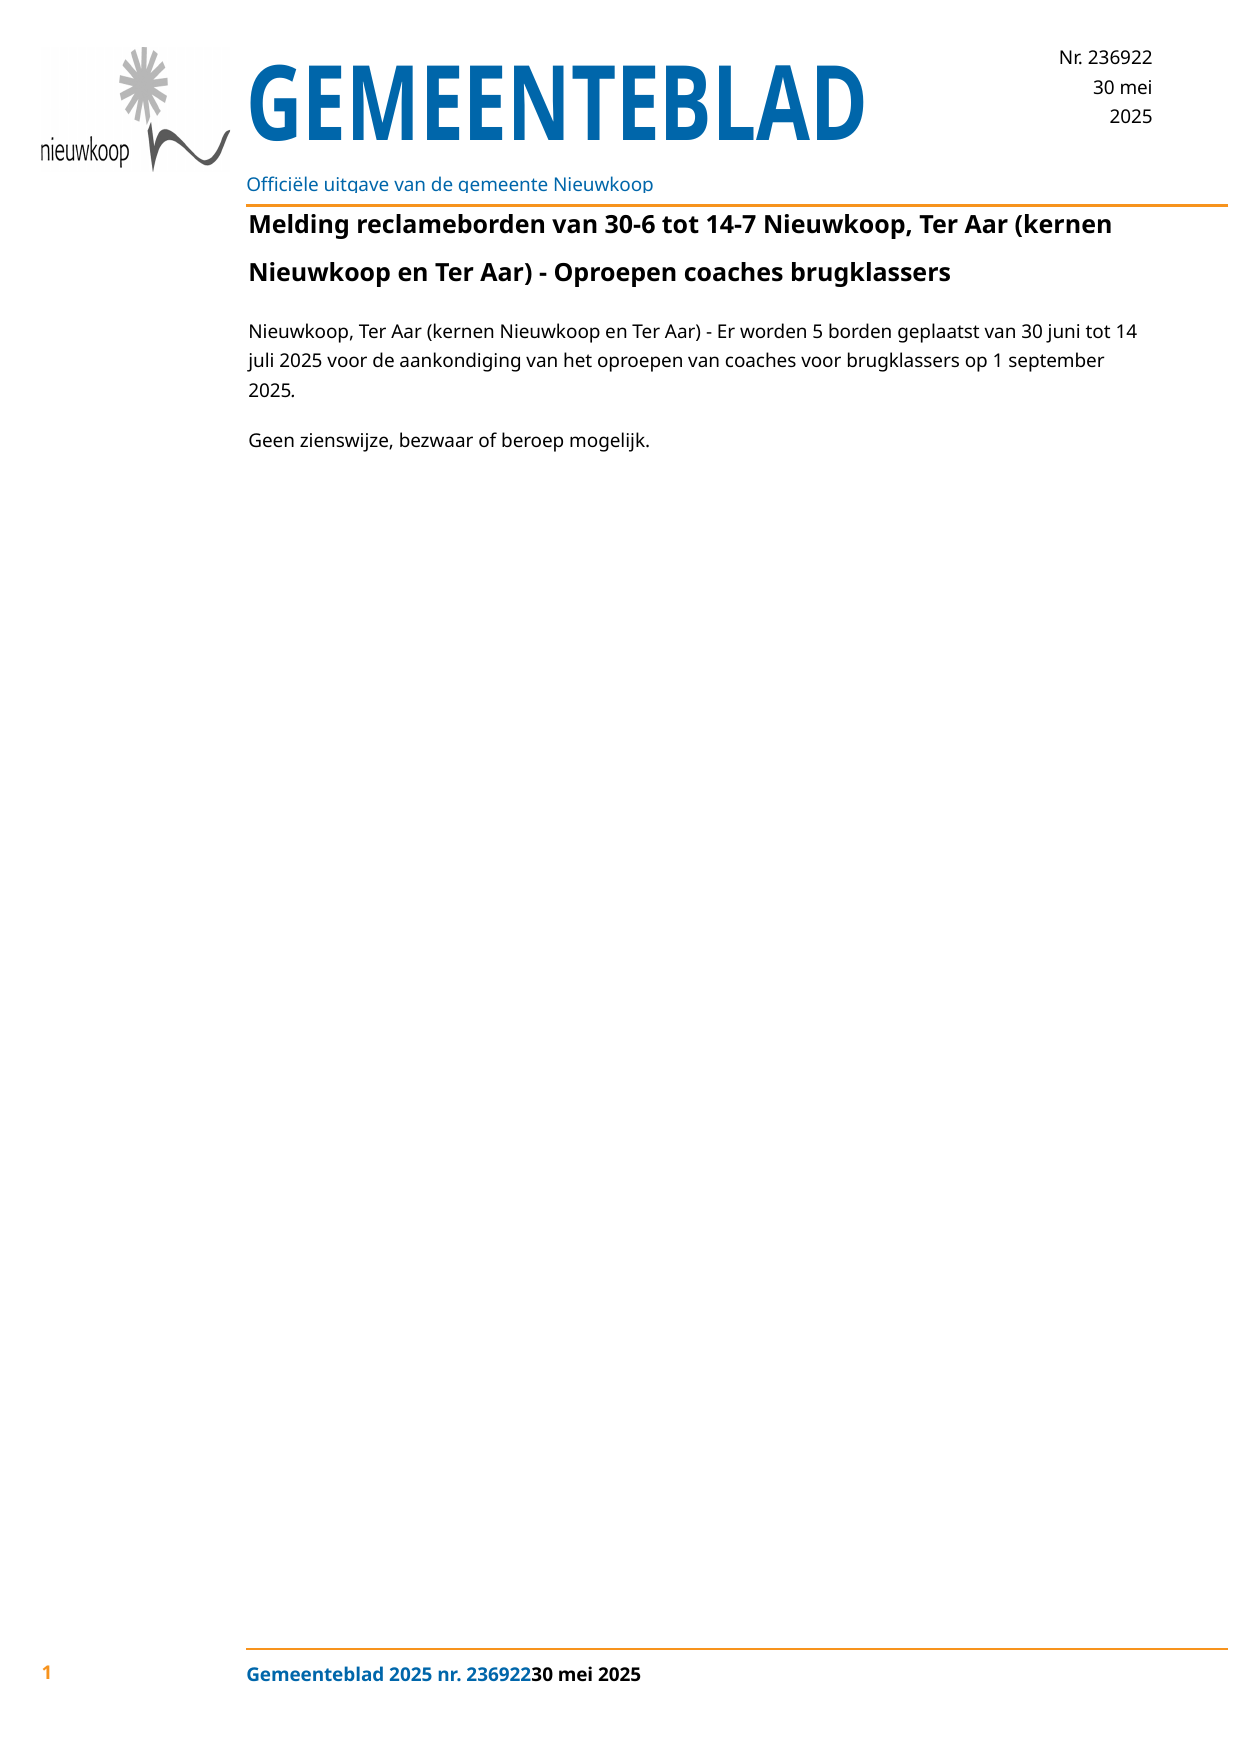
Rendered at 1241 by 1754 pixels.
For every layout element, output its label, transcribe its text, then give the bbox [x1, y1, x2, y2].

text Geen zienswijze, bezwaar of beroep mogelijk. [248, 427, 1152, 453]
picture [41, 47, 231, 172]
text Nieuwkoop, Ter Aar (kernen Nieuwkoop en Ter Aar) - Er worden 5 borden geplaatst van 30 juni tot 14 juli 2025 voor de aankondiging van het oproepen van coaches voor brugklassers op 1 september 2025. [248, 318, 1152, 403]
text Melding reclameborden van 30-6 tot 14-7 Nieuwkoop, Ter Aar (kernen Nieuwkoop en Ter Aar) - Oproepen coaches brugklassers [248, 207, 1152, 288]
